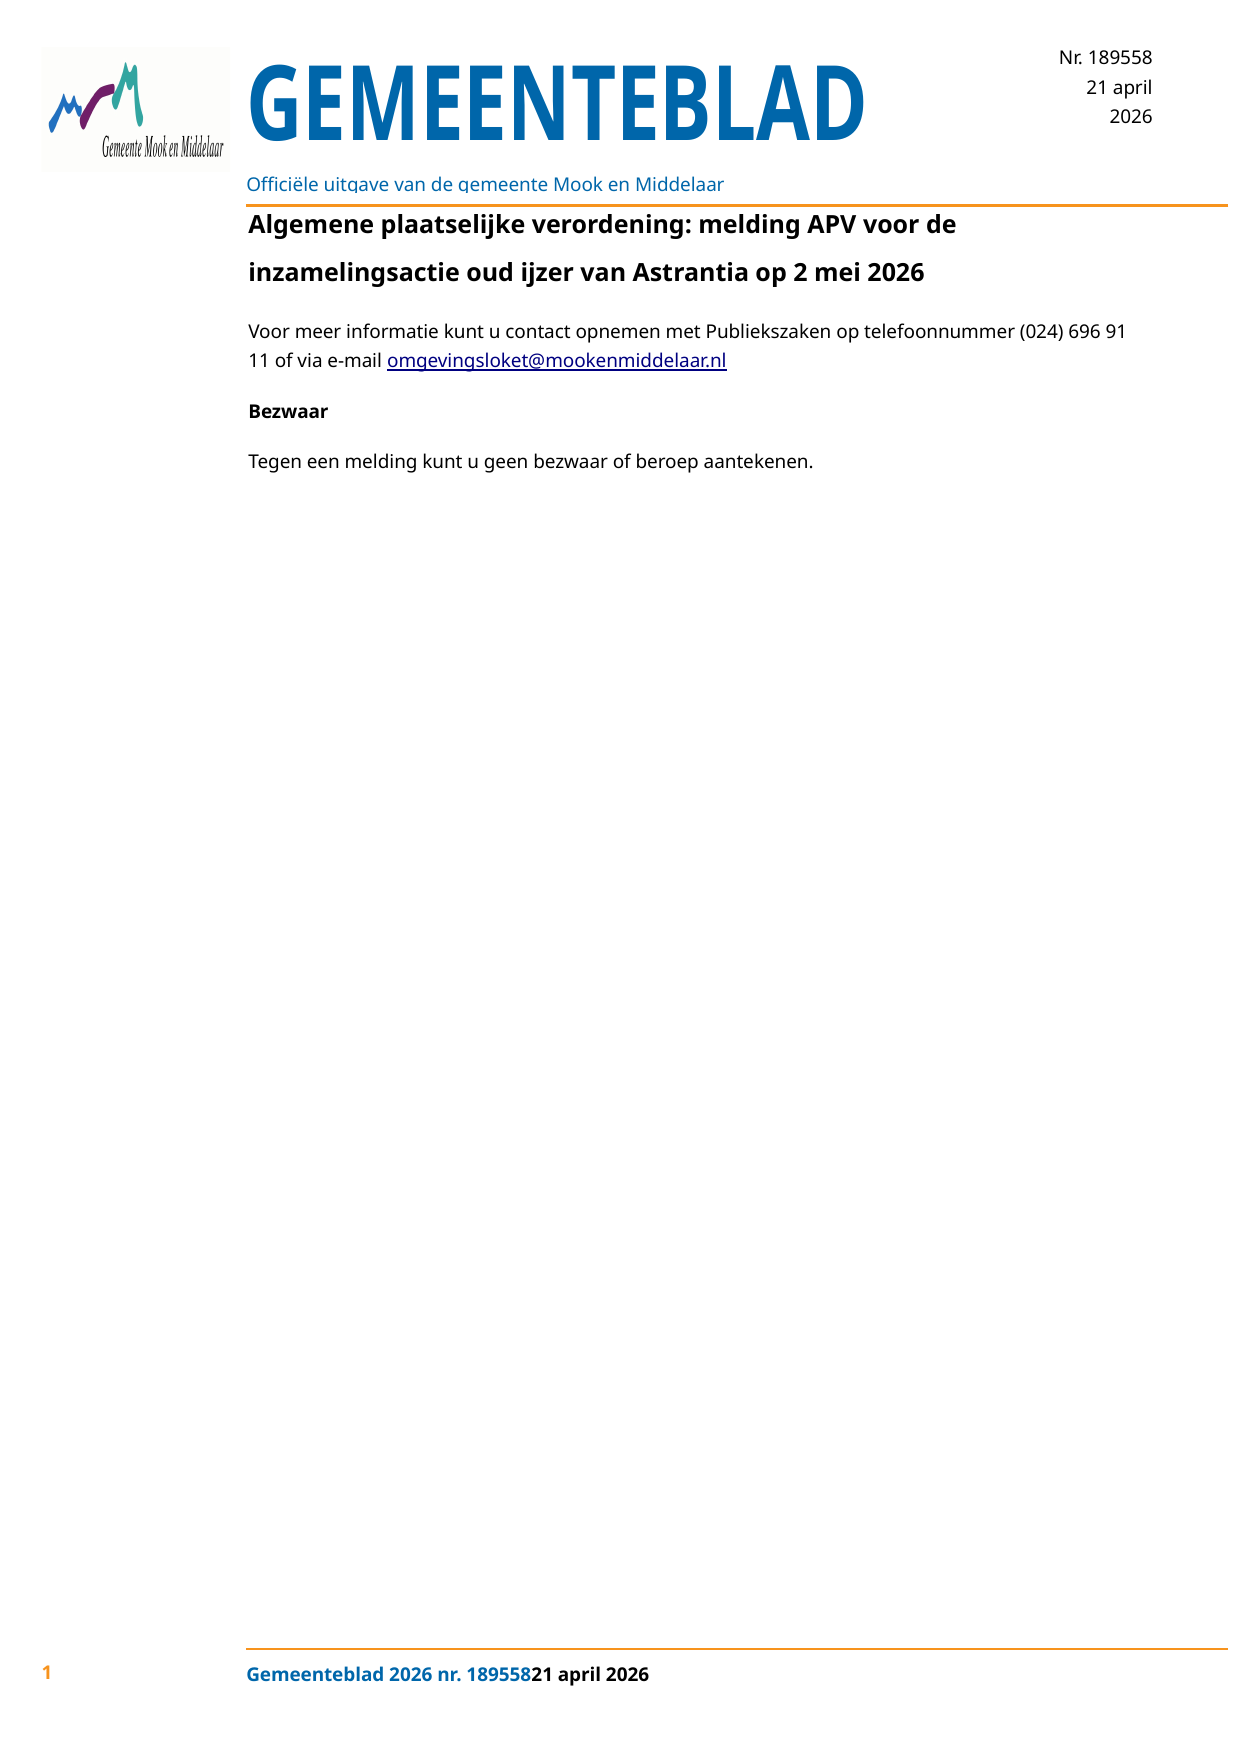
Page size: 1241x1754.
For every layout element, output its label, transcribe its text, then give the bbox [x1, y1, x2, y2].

text Algemene plaatselijke verordening: melding APV voor de inzamelingsactie oud ijzer van Astrantia op 2 mei 2026 [248, 207, 1152, 288]
text Tegen een melding kunt u geen bezwaar of beroep aantekenen. [248, 448, 1152, 474]
picture [41, 47, 231, 172]
text Voor meer informatie kunt u contact opnemen met Publiekszaken op telefoonnummer (024) 696 91 11 of via e-mail omgevingsloket@mookenmiddelaar.nl [248, 318, 1152, 373]
text Bezwaar [248, 398, 1152, 424]
